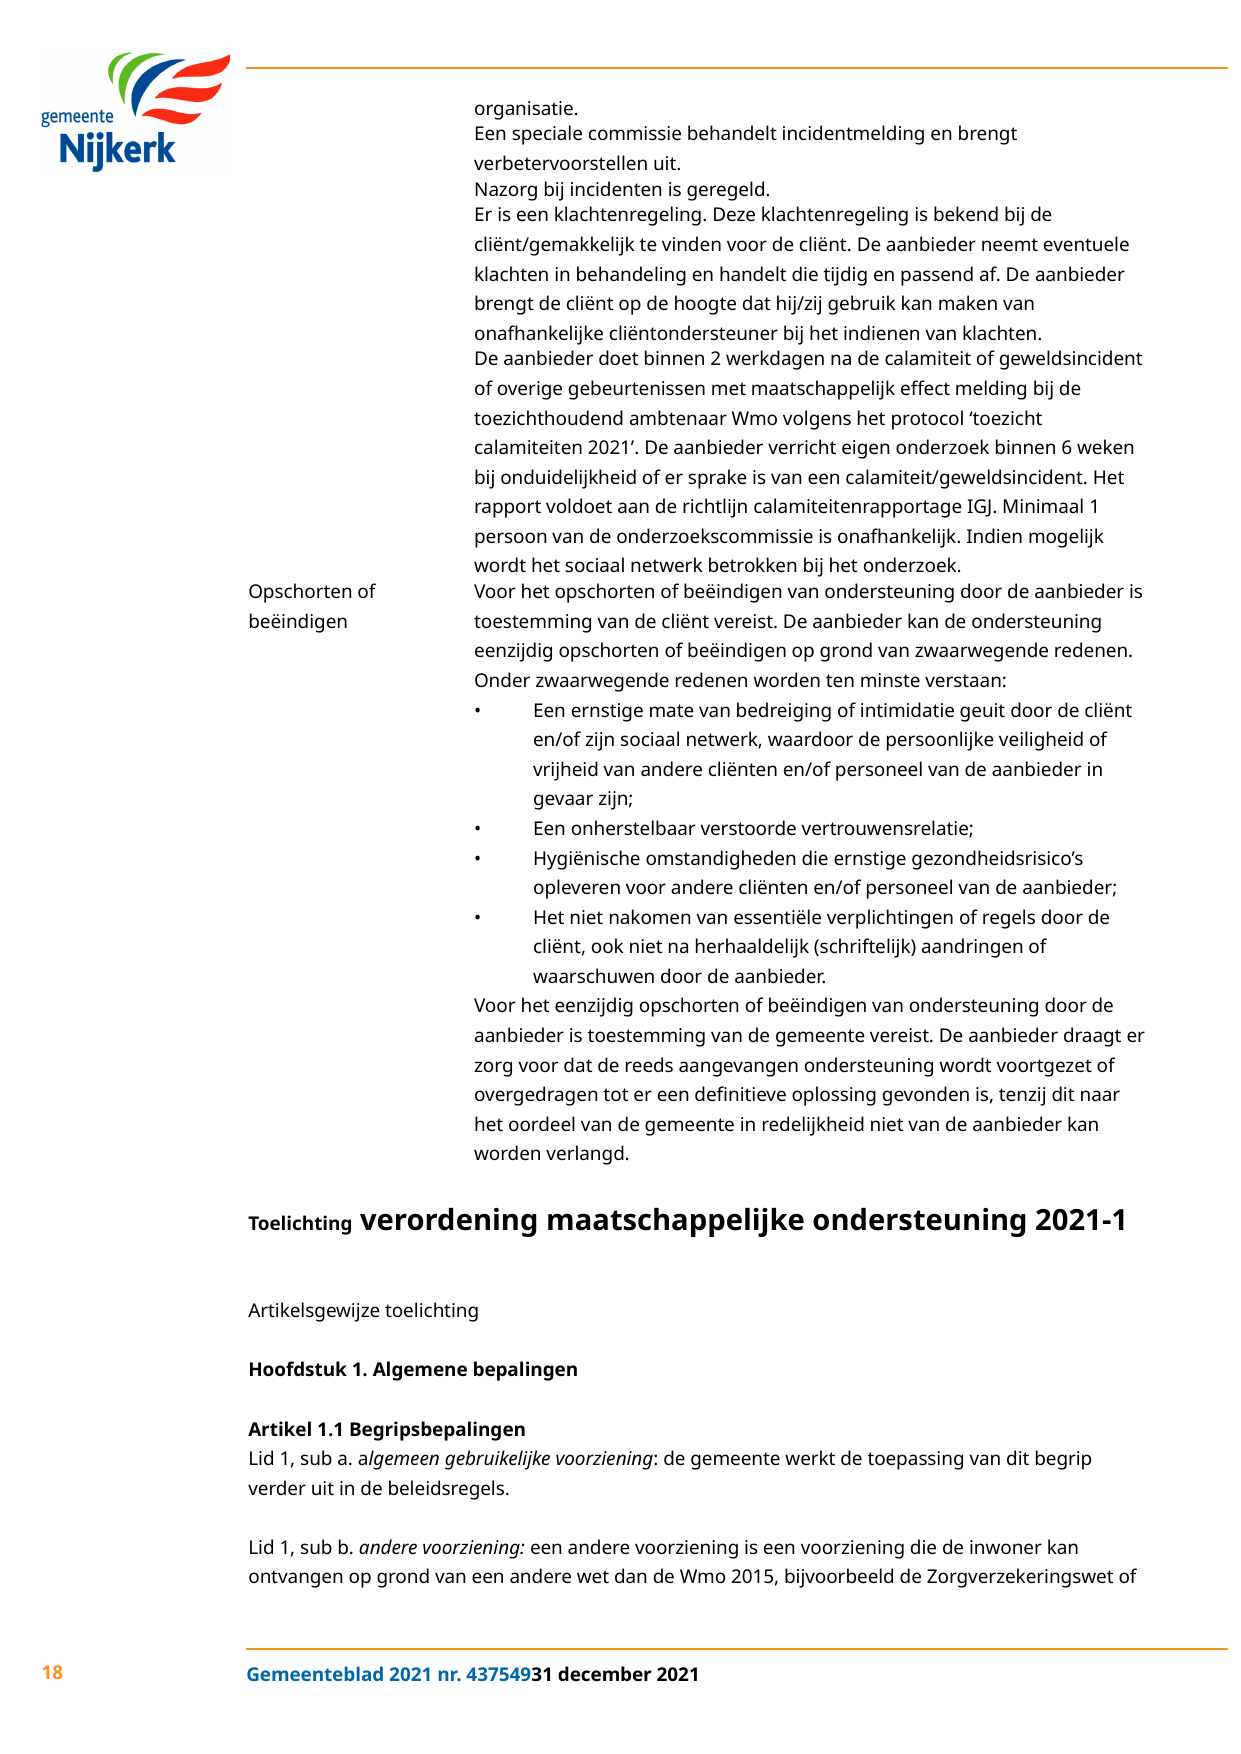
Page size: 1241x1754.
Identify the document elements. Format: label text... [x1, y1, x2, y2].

table_cell Een speciale commissie behandelt incidentmelding en brengt verbetervoorstellen uit. [474, 121, 1152, 176]
table_cell Voor het opschorten of beëindigen van ondersteuning door de aanbieder is toestemming van de cliënt vereist. De aanbieder kan de ondersteuning eenzijdig opschorten of beëindigen op grond van zwaarwegende redenen. Onder zwaarwegende redenen worden ten minste verstaan: Een ernstige mate van bedreiging of intimidatie geuit door de cliënt en/of zijn sociaal netwerk, waardoor de persoonlijke veiligheid of vrijheid van andere cliënten en/of personeel van de aanbieder in gevaar zijn; Een onherstelbaar verstoorde vertrouwensrelatie; Hygiënische omstandigheden die ernstige gezondheidsrisico’s opleveren voor andere cliënten en/of personeel van de aanbieder; Het niet nakomen van essentiële verplichtingen of regels door de cliënt, ook niet na herhaaldelijk (schriftelijk) aandringen of waarschuwen door de aanbieder. Voor het eenzijdig opschorten of beëindigen van ondersteuning door de aanbieder is toestemming van de gemeente vereist. De aanbieder draagt er zorg voor dat de reeds aangevangen ondersteuning wordt voortgezet of overgedragen tot er een definitieve oplossing gevonden is, tenzij dit naar het oordeel van de gemeente in redelijkheid niet van de aanbieder kan worden verlangd. [474, 579, 1152, 1166]
table_cell Er is een klachtenregeling. Deze klachtenregeling is bekend bij de cliënt/gemakkelijk te vinden voor de cliënt. De aanbieder neemt eventuele klachten in behandeling en handelt die tijdig en passend af. De aanbieder brengt de cliënt op de hoogte dat hij/zij gebruik kan maken van onafhankelijke cliëntondersteuner bij het indienen van klachten. [474, 202, 1152, 346]
text Artikelsgewijze toelichting [248, 1297, 1152, 1323]
text Lid 1, sub b. andere voorziening: een andere voorziening is een voorziening die de inwoner kan ontvangen op grond van een andere wet dan de Wmo 2015, bijvoorbeeld de Zorgverzekeringswet of [248, 1534, 1152, 1589]
text Artikel 1.1 Begripsbepalingen [248, 1416, 1152, 1442]
table_cell [248, 95, 474, 578]
picture [41, 47, 231, 172]
table_cell Nazorg bij incidenten is geregeld. [474, 176, 1152, 202]
table_cell De aanbieder doet binnen 2 werkdagen na de calamiteit of geweldsincident of overige gebeurtenissen met maatschappelijk effect melding bij de toezichthoudend ambtenaar Wmo volgens het protocol ‘toezicht calamiteiten 2021’. De aanbieder verricht eigen onderzoek binnen 6 weken bij onduidelijkheid of er sprake is van een calamiteit/geweldsincident. Het rapport voldoet aan de richtlijn calamiteitenrapportage IGJ. Minimaal 1 persoon van de onderzoekscommissie is onafhankelijk. Indien mogelijk wordt het sociaal netwerk betrokken bij het onderzoek. [474, 346, 1152, 578]
table_cell organisatie. [474, 95, 1152, 121]
table_cell Opschorten of beëindigen [248, 579, 474, 1166]
text Toelichting verordening maatschappelijke ondersteuning 2021-1 [248, 1199, 1152, 1239]
text Hoofdstuk 1. Algemene bepalingen [248, 1357, 1152, 1382]
text Lid 1, sub a. algemeen gebruikelijke voorziening: de gemeente werkt de toepassing van dit begrip verder uit in de beleidsregels. [248, 1445, 1152, 1501]
